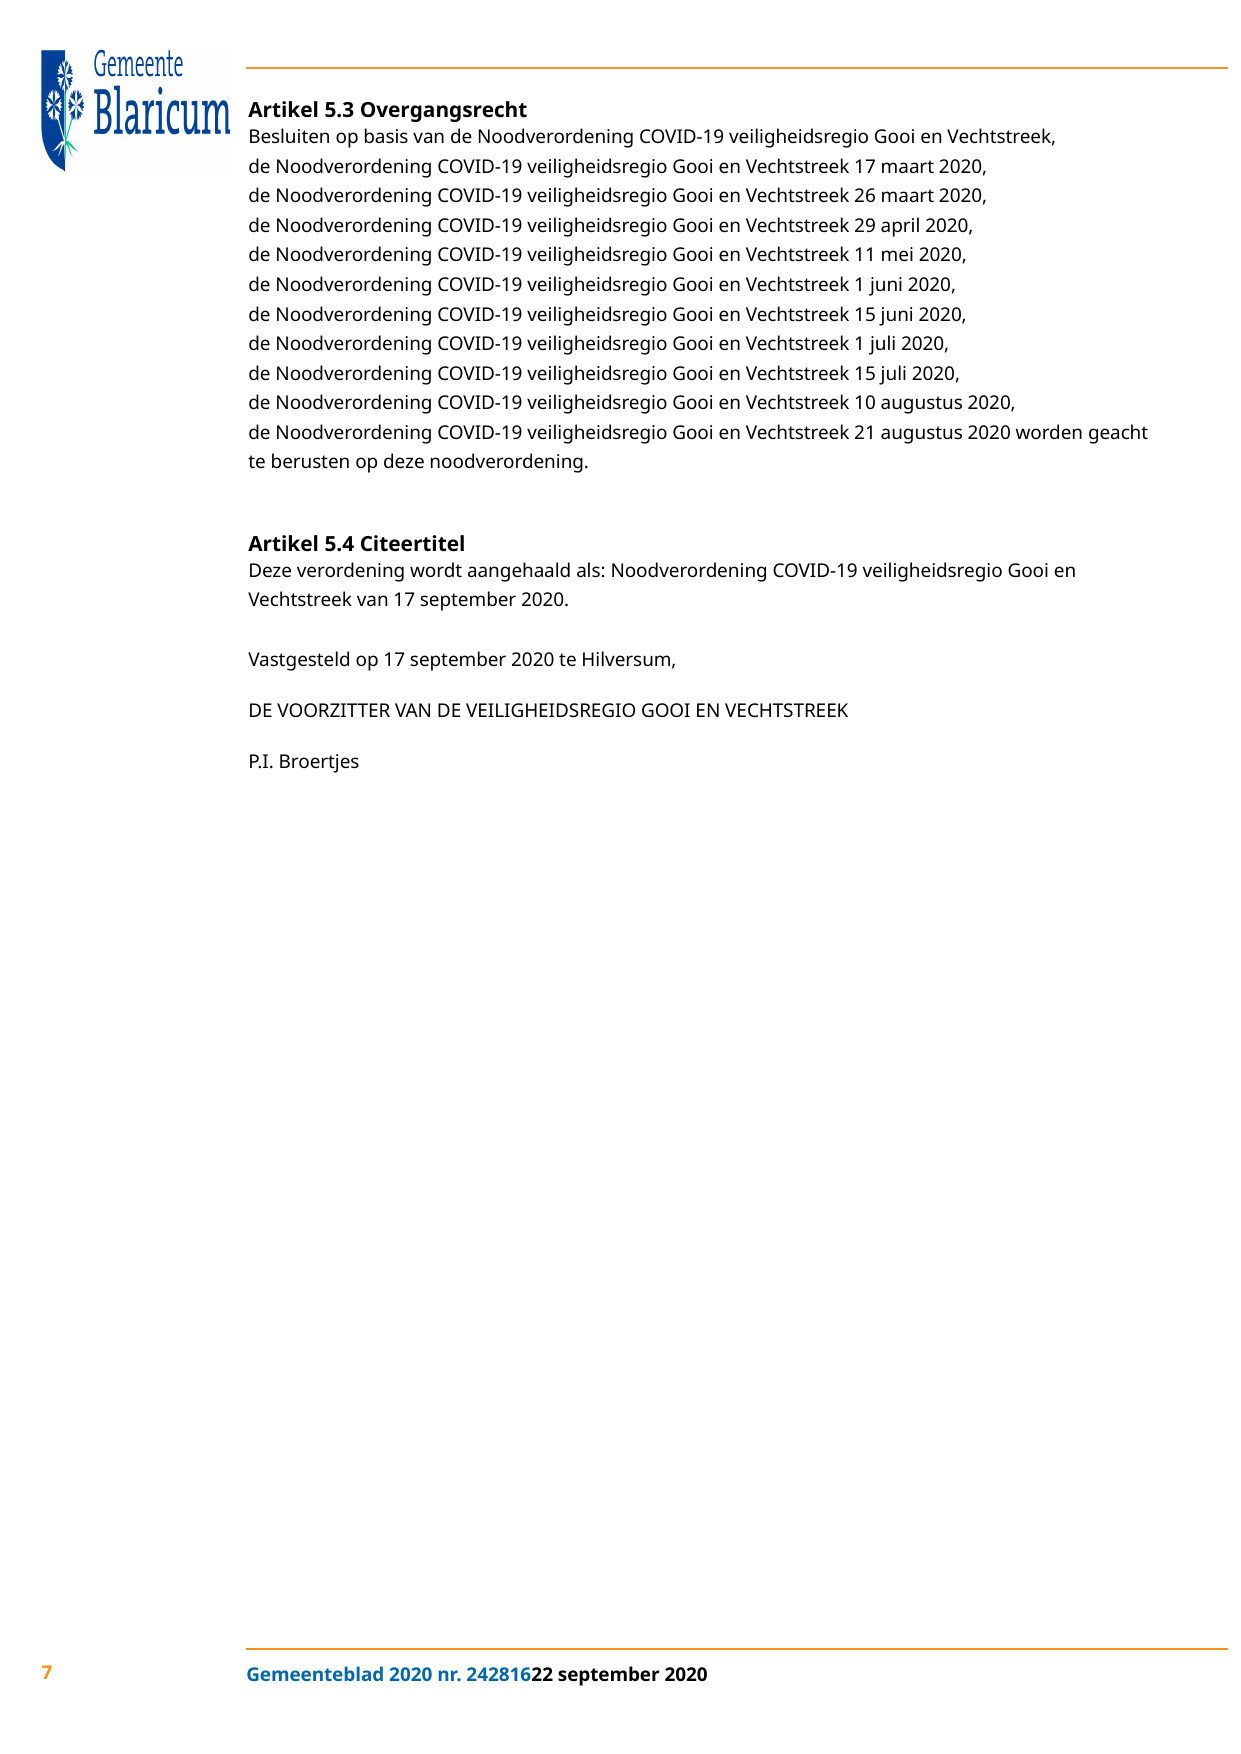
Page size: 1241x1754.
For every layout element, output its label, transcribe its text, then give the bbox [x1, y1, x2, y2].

text de Noodverordening COVID-19 veiligheidsregio Gooi en Vechtstreek 26 maart 2020, [248, 182, 1152, 208]
text de Noodverordening COVID-19 veiligheidsregio Gooi en Vechtstreek 21 augustus 2020 worden geacht te berusten op deze noodverordening. [248, 419, 1152, 474]
text de Noodverordening COVID-19 veiligheidsregio Gooi en Vechtstreek 15 juli 2020, [248, 360, 1152, 386]
text de Noodverordening COVID-19 veiligheidsregio Gooi en Vechtstreek 11 mei 2020, [248, 242, 1152, 267]
text Deze verordening wordt aangehaald als: Noodverordening COVID-19 veiligheidsregio Gooi en Vechtstreek van 17 september 2020. [248, 557, 1152, 612]
text DE VOORZITTER VAN DE VEILIGHEIDSREGIO GOOI EN VECHTSTREEK [248, 697, 1152, 723]
text P.I. Broertjes [248, 749, 1152, 774]
text Vastgesteld op 17 september 2020 te Hilversum, [248, 646, 1152, 672]
text Artikel 5.4 Citeertitel [248, 529, 1152, 557]
picture [41, 47, 231, 172]
text Besluiten op basis van de Noodverordening COVID-19 veiligheidsregio Gooi en Vechtstreek, [248, 123, 1152, 149]
text de Noodverordening COVID-19 veiligheidsregio Gooi en Vechtstreek 29 april 2020, [248, 212, 1152, 238]
text de Noodverordening COVID-19 veiligheidsregio Gooi en Vechtstreek 15 juni 2020, [248, 301, 1152, 326]
text de Noodverordening COVID-19 veiligheidsregio Gooi en Vechtstreek 1 juli 2020, [248, 330, 1152, 356]
text de Noodverordening COVID-19 veiligheidsregio Gooi en Vechtstreek 1 juni 2020, [248, 271, 1152, 297]
text de Noodverordening COVID-19 veiligheidsregio Gooi en Vechtstreek 17 maart 2020, [248, 153, 1152, 178]
text Artikel 5.3 Overgangsrecht [248, 95, 1152, 123]
text de Noodverordening COVID-19 veiligheidsregio Gooi en Vechtstreek 10 augustus 2020, [248, 389, 1152, 415]
